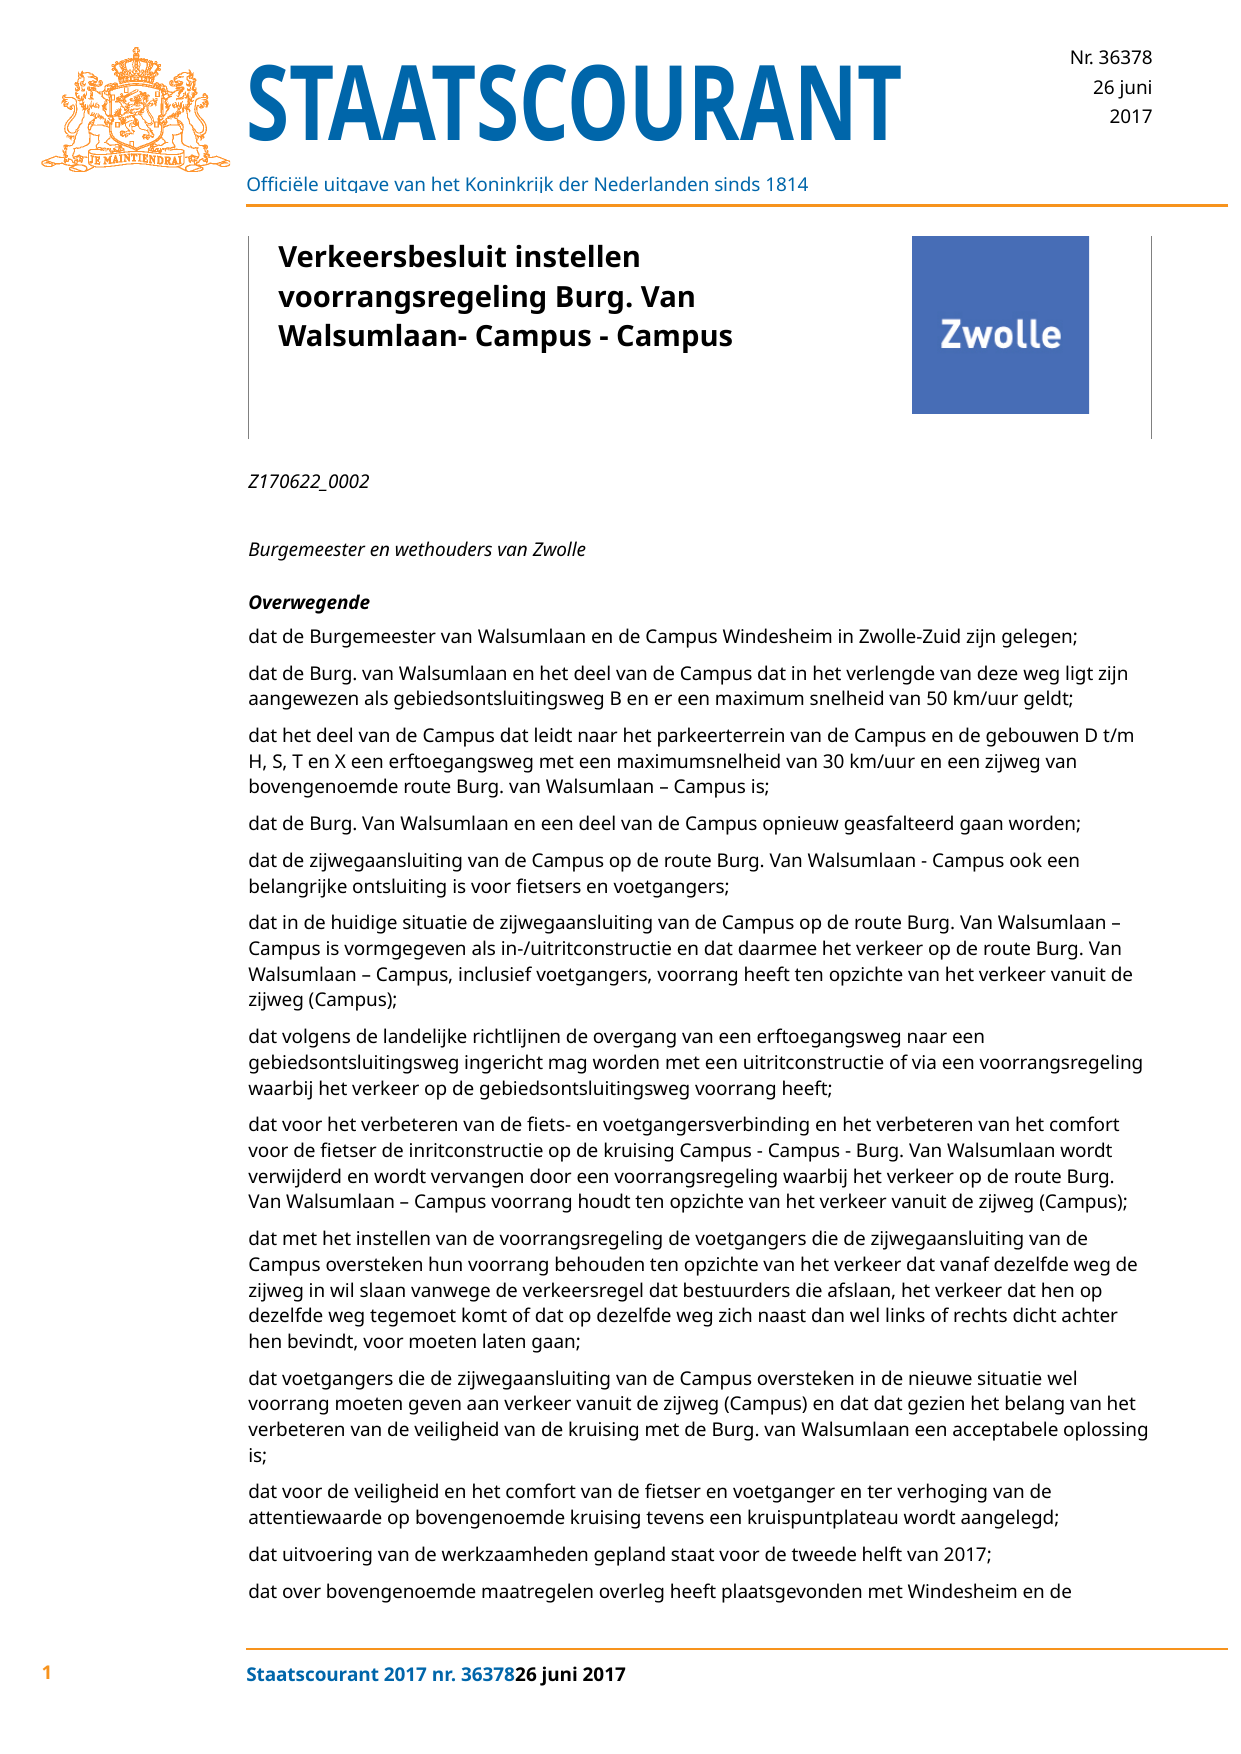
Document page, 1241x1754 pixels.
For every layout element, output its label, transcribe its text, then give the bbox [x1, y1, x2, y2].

text dat voetgangers die de zijwegaansluiting van de Campus oversteken in de nieuwe situatie wel voorrang moeten geven aan verkeer vanuit de zijweg (Campus) en dat dat gezien het belang van het verbeteren van de veiligheid van de kruising met de Burg. van Walsumlaan een acceptabele oplossing is; [248, 1365, 1152, 1468]
text dat de Burg. Van Walsumlaan en een deel van de Campus opnieuw geasfalteerd gaan worden; [248, 810, 1152, 836]
text dat het deel van de Campus dat leidt naar het parkeerterrein van de Campus en de gebouwen D t/m H, S, T en X een erftoegangsweg met een maximumsnelheid van 30 km/uur en een zijweg van bovengenoemde route Burg. van Walsumlaan – Campus is; [248, 722, 1152, 799]
text dat volgens de landelijke richtlijnen de overgang van een erftoegangsweg naar een gebiedsontsluitingsweg ingericht mag worden met een uitritconstructie of via een voorrangsregeling waarbij het verkeer op de gebiedsontsluitingsweg voorrang heeft; [248, 1023, 1152, 1101]
text Burgemeester en wethouders van Zwolle [248, 536, 1152, 562]
text dat de Burgemeester van Walsumlaan en de Campus Windesheim in Zwolle-Zuid zijn gelegen; [248, 623, 1152, 649]
text dat met het instellen van de voorrangsregeling de voetgangers die de zijwegaansluiting van de Campus oversteken hun voorrang behouden ten opzichte van het verkeer dat vanaf dezelfde weg de zijweg in wil slaan vanwege de verkeersregel dat bestuurders die afslaan, het verkeer dat hen op dezelfde weg tegemoet komt of dat op dezelfde weg zich naast dan wel links of rechts dicht achter hen bevindt, voor moeten laten gaan; [248, 1225, 1152, 1354]
table_header [850, 414, 1151, 439]
picture [912, 236, 1090, 414]
table_header Verkeersbesluit instellen voorrangsregeling Burg. Van Walsumlaan- Campus - Campus [249, 236, 850, 439]
text dat voor de veiligheid en het comfort van de fietser en voetganger en ter verhoging van de attentiewaarde op bovengenoemde kruising tevens een kruispuntplateau wordt aangelegd; [248, 1479, 1152, 1530]
text dat de Burg. van Walsumlaan en het deel van de Campus dat in het verlengde van deze weg ligt zijn aangewezen als gebiedsontsluitingsweg B en er een maximum snelheid van 50 km/uur geldt; [248, 660, 1152, 711]
text dat de zijwegaansluiting van de Campus op de route Burg. Van Walsumlaan - Campus ook een belangrijke ontsluiting is voor fietsers en voetgangers; [248, 847, 1152, 898]
table_header [850, 236, 912, 413]
text dat uitvoering van de werkzaamheden gepland staat voor de tweede helft van 2017; [248, 1541, 1152, 1567]
table_header [1090, 236, 1151, 413]
text Overwegende [248, 589, 1152, 615]
text Z170622_0002 [248, 469, 1152, 494]
picture [41, 47, 231, 172]
text dat over bovengenoemde maatregelen overleg heeft plaatsgevonden met Windesheim en de [248, 1578, 1152, 1603]
text dat in de huidige situatie de zijwegaansluiting van de Campus op de route Burg. Van Walsumlaan – Campus is vormgegeven als in-/uitritconstructie en dat daarmee het verkeer op de route Burg. Van Walsumlaan – Campus, inclusief voetgangers, voorrang heeft ten opzichte van het verkeer vanuit de zijweg (Campus); [248, 909, 1152, 1012]
text dat voor het verbeteren van de fiets- en voetgangersverbinding en het verbeteren van het comfort voor de fietser de inritconstructie op de kruising Campus - Campus - Burg. Van Walsumlaan wordt verwijderd en wordt vervangen door een voorrangsregeling waarbij het verkeer op de route Burg. Van Walsumlaan – Campus voorrang houdt ten opzichte van het verkeer vanuit de zijweg (Campus); [248, 1111, 1152, 1214]
